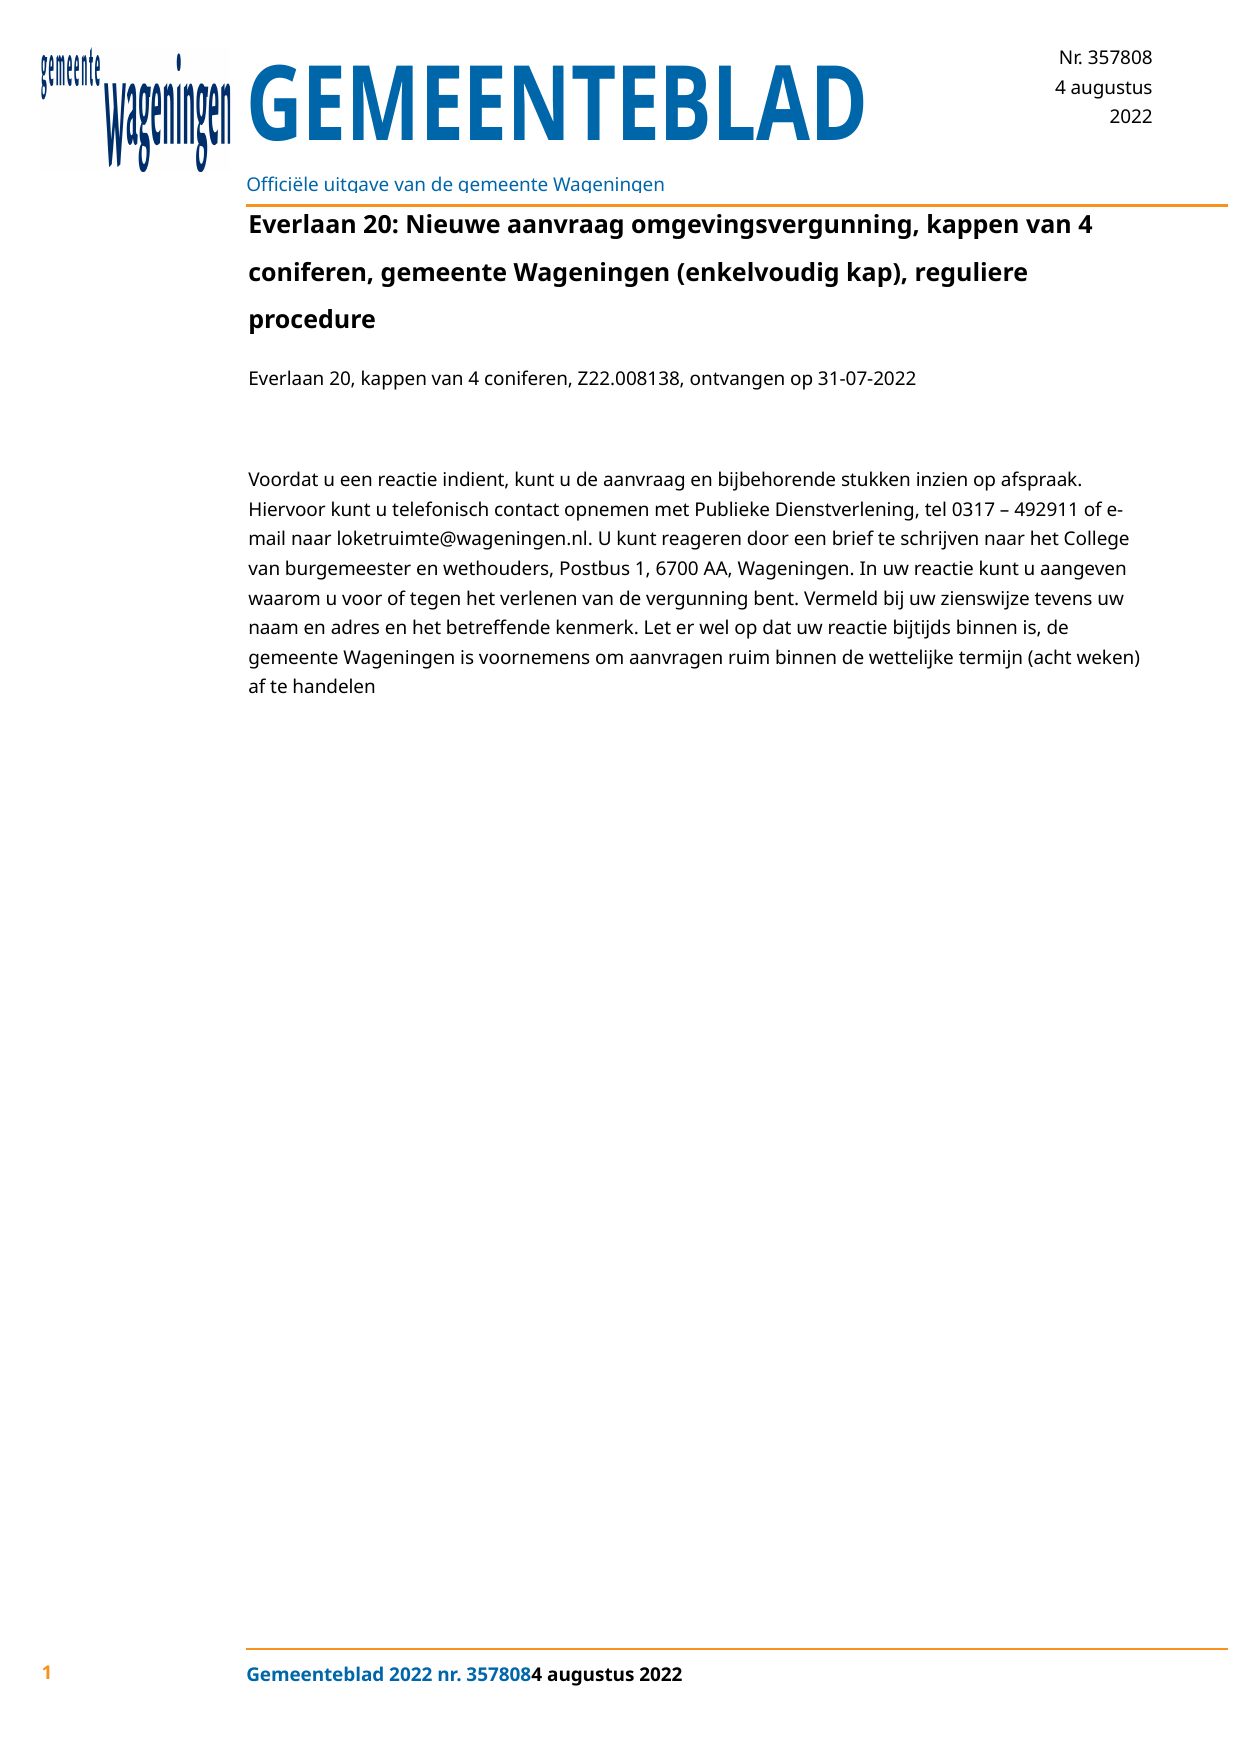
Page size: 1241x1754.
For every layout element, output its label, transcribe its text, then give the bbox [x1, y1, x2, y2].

text Voordat u een reactie indient, kunt u de aanvraag en bijbehorende stukken inzien op afspraak. Hiervoor kunt u telefonisch contact opnemen met Publieke Dienstverlening, tel 0317 – 492911 of e-mail naar loketruimte@wageningen.nl. U kunt reageren door een brief te schrijven naar het College van burgemeester en wethouders, Postbus 1, 6700 AA, Wageningen. In uw reactie kunt u aangeven waarom u voor of tegen het verlenen van de vergunning bent. Vermeld bij uw zienswijze tevens uw naam en adres en het betreffende kenmerk. Let er wel op dat uw reactie bijtijds binnen is, de gemeente Wageningen is voornemens om aanvragen ruim binnen de wettelijke termijn (acht weken) af te handelen [248, 466, 1152, 699]
text Everlaan 20: Nieuwe aanvraag omgevingsvergunning, kappen van 4 coniferen, gemeente Wageningen (enkelvoudig kap), reguliere procedure [248, 207, 1152, 336]
picture [41, 47, 231, 172]
text Everlaan 20, kappen van 4 coniferen, Z22.008138, ontvangen op 31-07-2022 [248, 366, 1152, 391]
